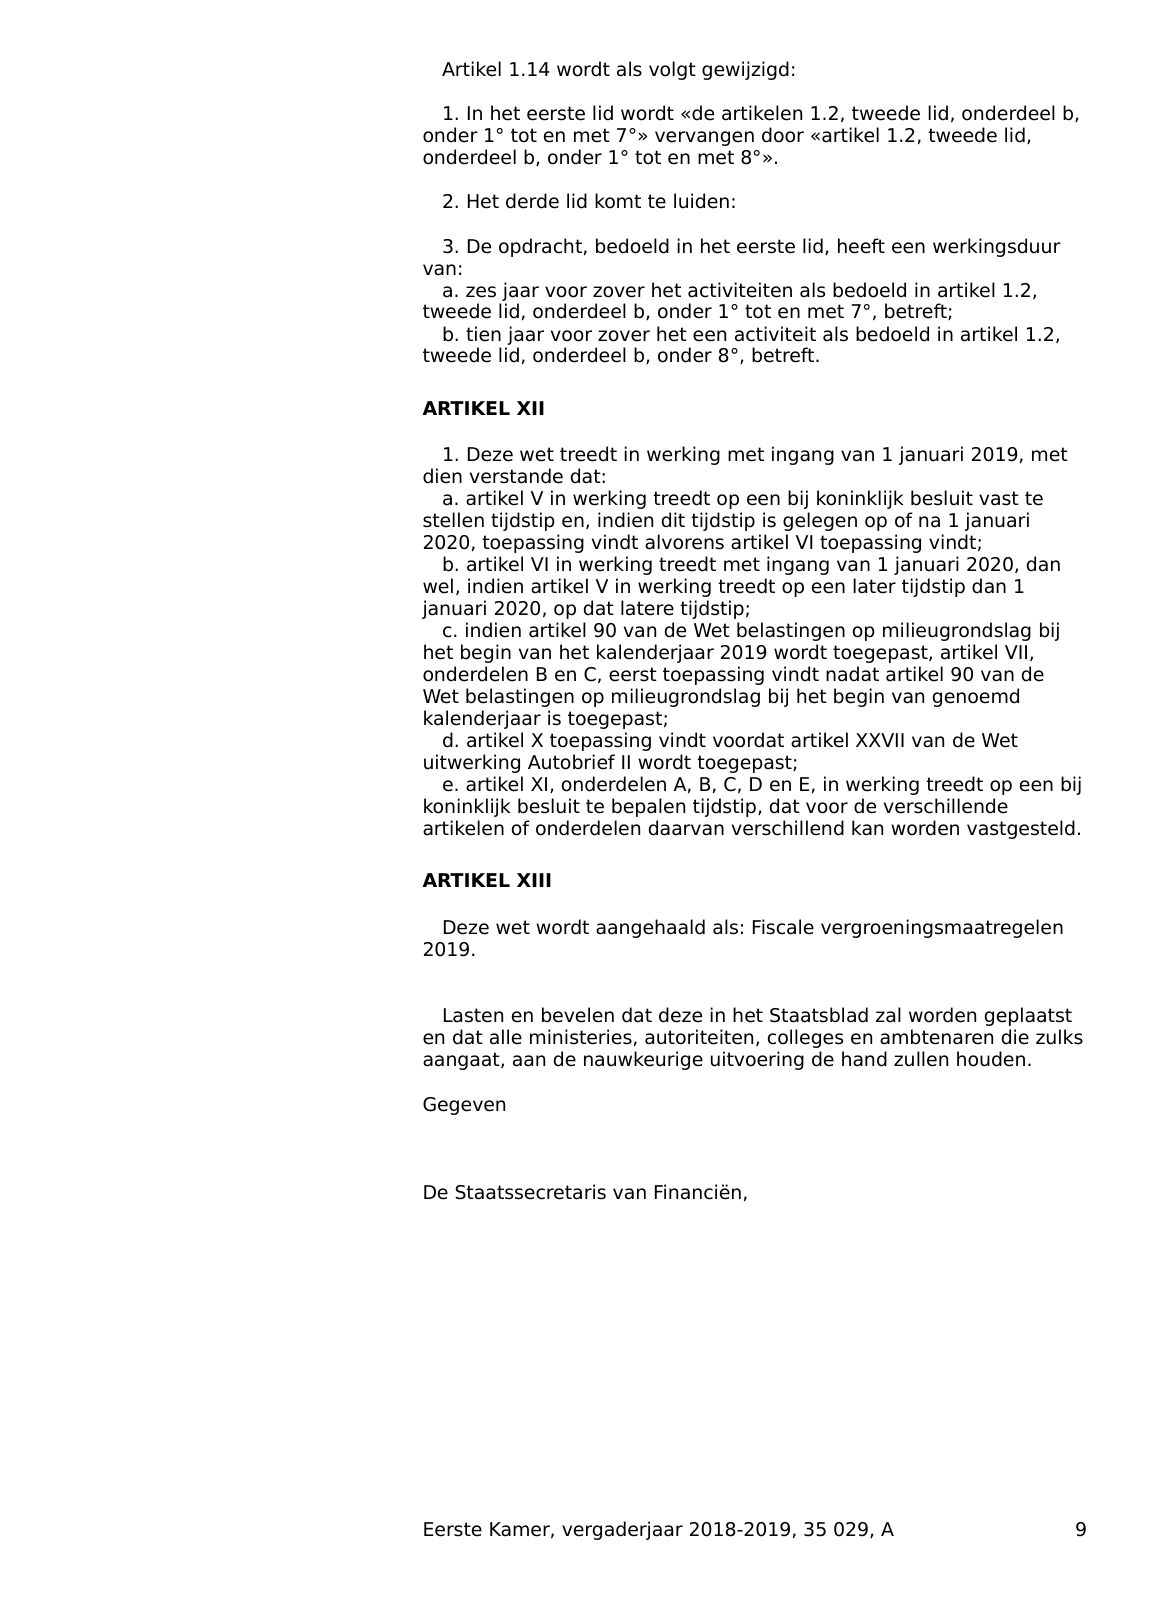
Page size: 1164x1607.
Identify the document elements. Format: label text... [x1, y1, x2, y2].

text 1. Deze wet treedt in werking met ingang van 1 januari 2019, met dien verstande dat: [422, 444, 1087, 488]
text 2. Het derde lid komt te luiden: [422, 191, 1087, 213]
text 1. In het eerste lid wordt «de artikelen 1.2, tweede lid, onderdeel b, onder 1° tot en met 7°» vervangen door «artikel 1.2, tweede lid, onderdeel b, onder 1° tot en met 8°». [422, 103, 1087, 169]
text a. artikel V in werking treedt op een bij koninklijk besluit vast te stellen tijdstip en, indien dit tijdstip is gelegen op of na 1 januari 2020, toepassing vindt alvorens artikel VI toepassing vindt; [422, 488, 1087, 554]
text e. artikel XI, onderdelen A, B, C, D en E, in werking treedt op een bij koninklijk besluit te bepalen tijdstip, dat voor de verschillende artikelen of onderdelen daarvan verschillend kan worden vastgesteld. [422, 774, 1087, 840]
text 3. De opdracht, bedoeld in het eerste lid, heeft een werkingsduur van: [422, 236, 1087, 279]
text a. zes jaar voor zover het activiteiten als bedoeld in artikel 1.2, tweede lid, onderdeel b, onder 1° tot en met 7°, betreft; [422, 279, 1087, 323]
text c. indien artikel 90 van de Wet belastingen op milieugrondslag bij het begin van het kalenderjaar 2019 wordt toegepast, artikel VII, onderdelen B en C, eerst toepassing vindt nadat artikel 90 van de Wet belastingen op milieugrondslag bij het begin van genoemd kalenderjaar is toegepast; [422, 620, 1087, 730]
text Deze wet wordt aangehaald als: Fiscale vergroeningsmaatregelen 2019. [422, 917, 1087, 961]
subtitle ARTIKEL XII [422, 397, 1087, 419]
text d. artikel X toepassing vindt voordat artikel XXVII van de Wet uitwerking Autobrief II wordt toegepast; [422, 730, 1087, 774]
text b. tien jaar voor zover het een activiteit als bedoeld in artikel 1.2, tweede lid, onderdeel b, onder 8°, betreft. [422, 323, 1087, 367]
text Lasten en bevelen dat deze in het Staatsblad zal worden geplaatst en dat alle ministeries, autoriteiten, colleges en ambtenaren die zulks aangaat, aan de nauwkeurige uitvoering de hand zullen houden. [422, 1005, 1087, 1071]
text Artikel 1.14 wordt als volgt gewijzigd: [422, 59, 1087, 81]
text Gegeven [422, 1093, 1087, 1115]
text De Staatssecretaris van Financiën, [422, 1182, 1087, 1204]
subtitle ARTIKEL XIII [422, 870, 1087, 892]
text b. artikel VI in werking treedt met ingang van 1 januari 2020, dan wel, indien artikel V in werking treedt op een later tijdstip dan 1 januari 2020, op dat latere tijdstip; [422, 554, 1087, 620]
